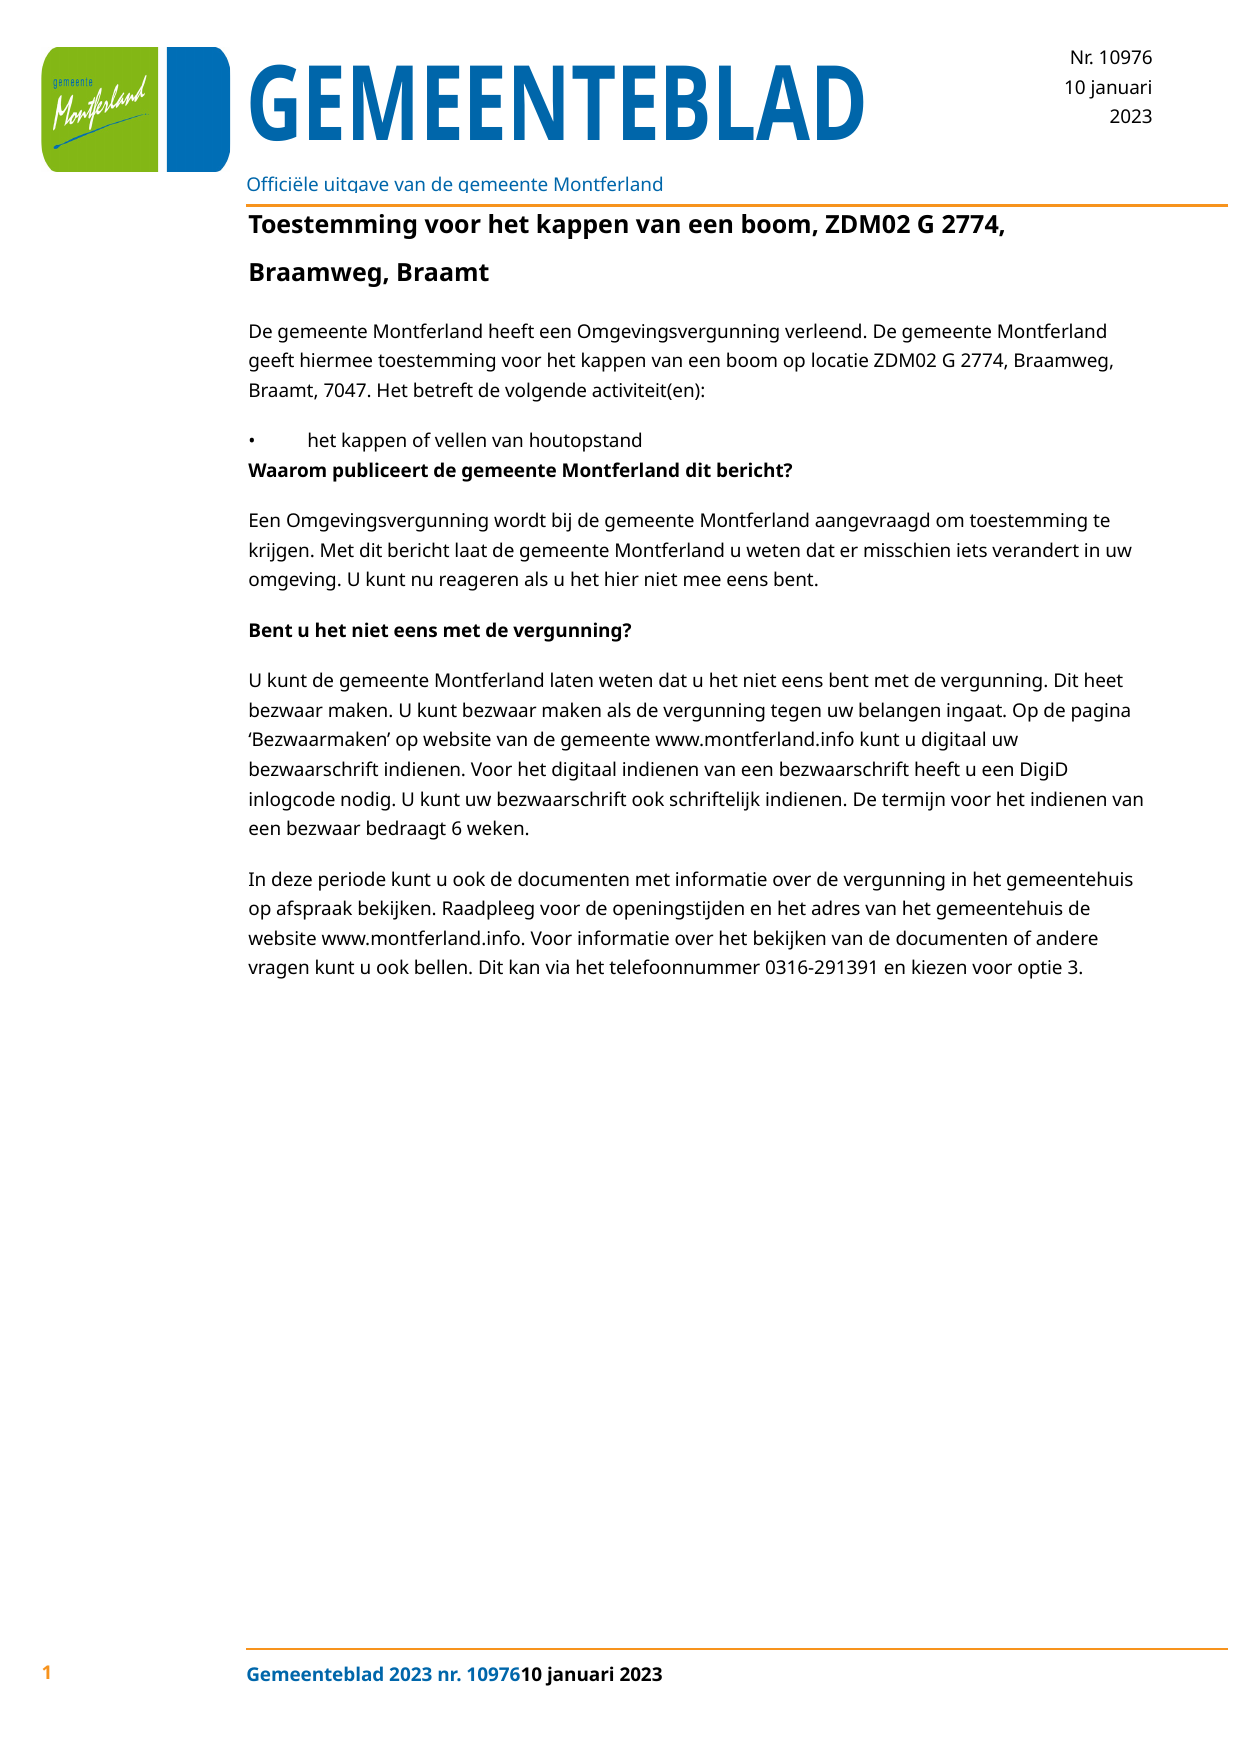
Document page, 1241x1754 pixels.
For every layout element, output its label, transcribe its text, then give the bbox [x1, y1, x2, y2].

text In deze periode kunt u ook de documenten met informatie over de vergunning in het gemeentehuis op afspraak bekijken. Raadpleeg voor de openingstijden en het adres van het gemeentehuis de website www.montferland.info. Voor informatie over het bekijken van de documenten of andere vragen kunt u ook bellen. Dit kan via het telefoonnummer 0316-291391 en kiezen voor optie 3. [248, 866, 1152, 980]
picture [41, 47, 231, 172]
text Een Omgevingsvergunning wordt bij de gemeente Montferland aangevraagd om toestemming te krijgen. Met dit bericht laat de gemeente Montferland u weten dat er misschien iets verandert in uw omgeving. U kunt nu reageren als u het hier niet mee eens bent. [248, 507, 1152, 592]
text Waarom publiceert de gemeente Montferland dit bericht? [248, 457, 1152, 483]
text U kunt de gemeente Montferland laten weten dat u het niet eens bent met de vergunning. Dit heet bezwaar maken. U kunt bezwaar maken als de vergunning tegen uw belangen ingaat. Op de pagina ‘Bezwaarmaken’ op website van de gemeente www.montferland.info kunt u digitaal uw bezwaarschrift indienen. Voor het digitaal indienen van een bezwaarschrift heeft u een DigiD inlogcode nodig. U kunt uw bezwaarschrift ook schriftelijk indienen. De termijn voor het indienen van een bezwaar bedraagt 6 weken. [248, 667, 1152, 841]
text Toestemming voor het kappen van een boom, ZDM02 G 2774, Braamweg, Braamt [248, 207, 1152, 288]
text Bent u het niet eens met de vergunning? [248, 617, 1152, 643]
text De gemeente Montferland heeft een Omgevingsvergunning verleend. De gemeente Montferland geeft hiermee toestemming voor het kappen van een boom op locatie ZDM02 G 2774, Braamweg, Braamt, 7047. Het betreft de volgende activiteit(en): [248, 318, 1152, 403]
list het kappen of vellen van houtopstand [248, 427, 1152, 453]
